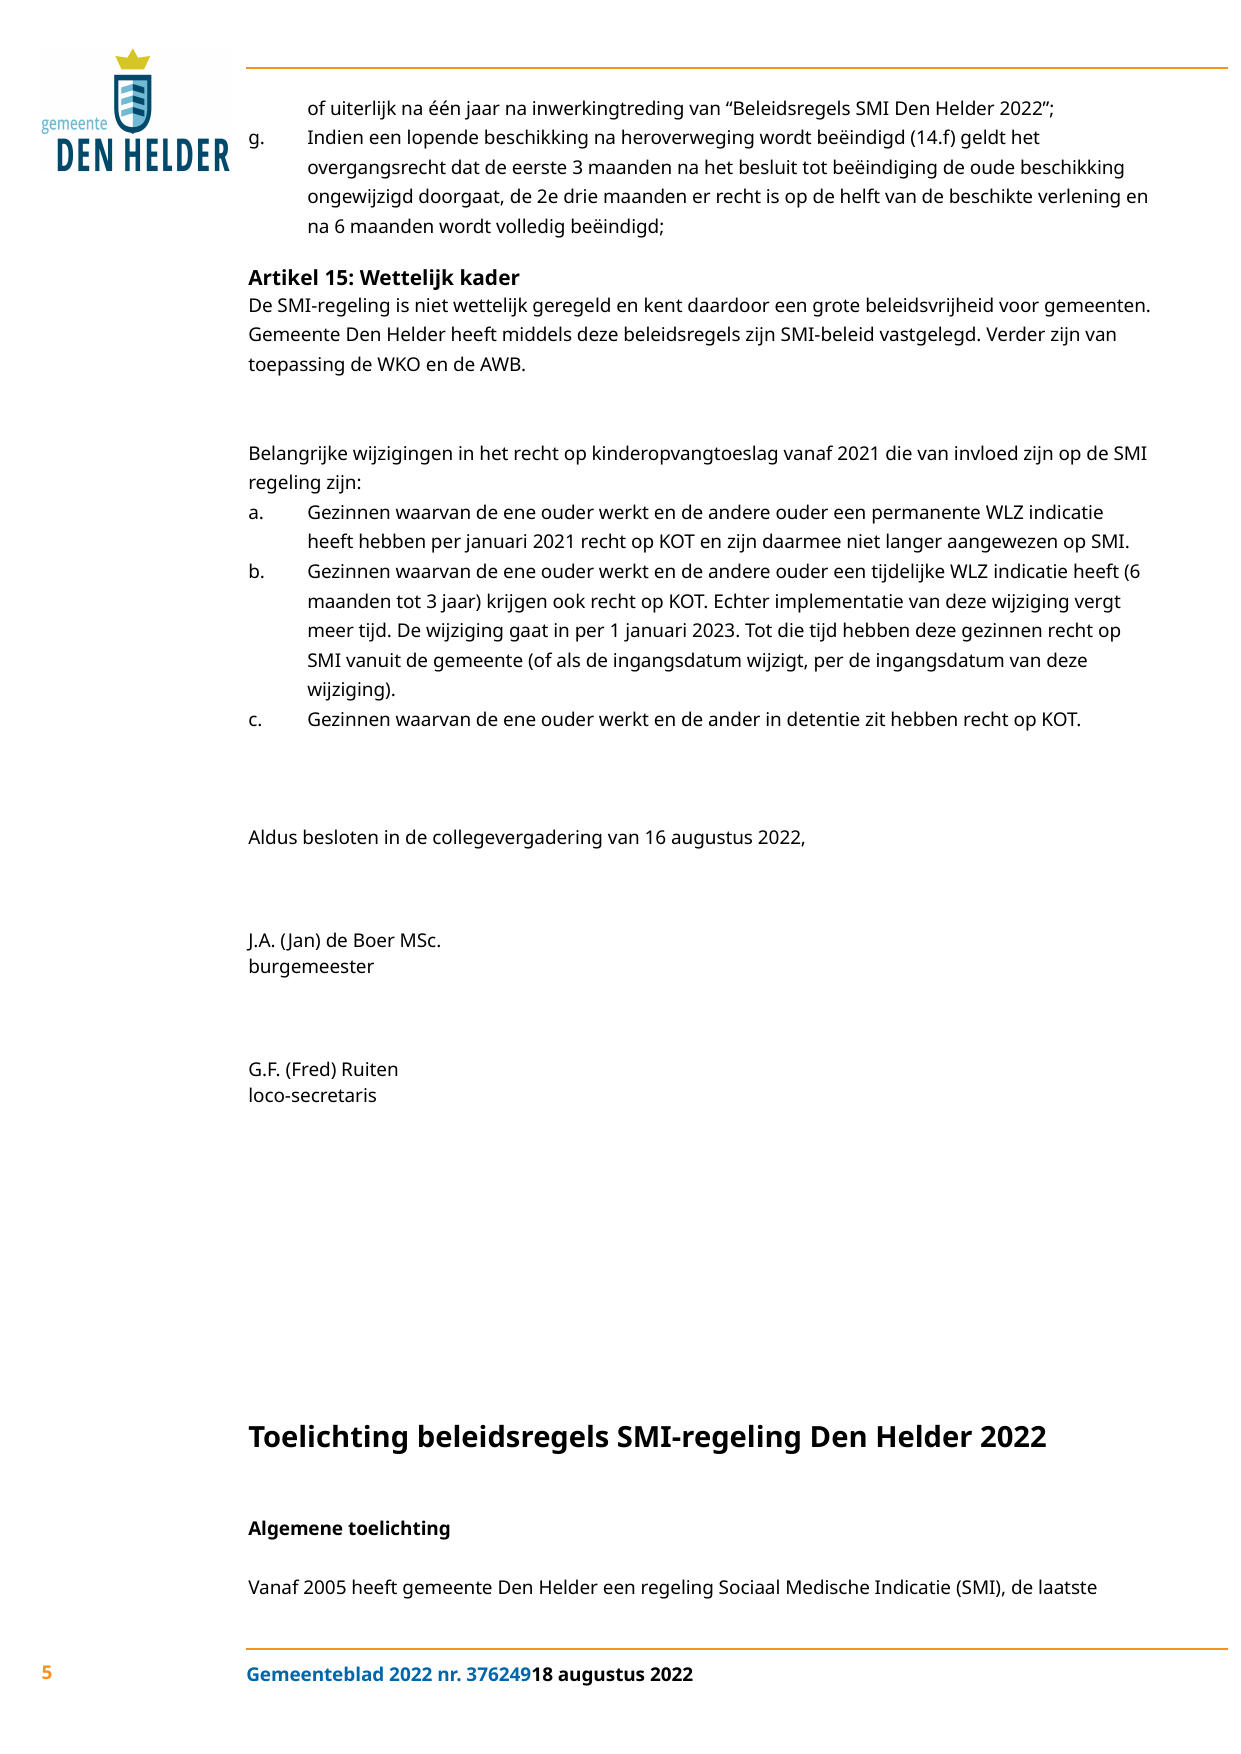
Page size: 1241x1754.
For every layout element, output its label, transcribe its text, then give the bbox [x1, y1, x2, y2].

picture [220, 160, 224, 172]
text burgemeester [248, 953, 1152, 979]
text Algemene toelichting [248, 1515, 1152, 1540]
picture [41, 47, 231, 172]
text Belangrijke wijzigingen in het recht op kinderopvangtoeslag vanaf 2021 die van invloed zijn op de SMI regeling zijn: [248, 440, 1152, 495]
list Gezinnen waarvan de ene ouder werkt en de andere ouder een tijdelijke WLZ indicatie heeft (6 maanden tot 3 jaar) krijgen ook recht op KOT. Echter implementatie van deze wijziging vergt meer tijd. De wijziging gaat in per 1 januari 2023. Tot die tijd hebben deze gezinnen recht op SMI vanuit de gemeente (of als de ingangsdatum wijzigt, per de ingangsdatum van deze wijziging). [248, 558, 1152, 702]
text Toelichting beleidsregels SMI-regeling Den Helder 2022 [248, 1416, 1152, 1456]
text De SMI-regeling is niet wettelijk geregeld en kent daardoor een grote beleidsvrijheid voor gemeenten. Gemeente Den Helder heeft middels deze beleidsregels zijn SMI-beleid vastgelegd. Verder zijn van toepassing de WKO en de AWB. [248, 292, 1152, 377]
text Aldus besloten in de collegevergadering van 16 augustus 2022, [248, 824, 1152, 850]
list Gezinnen waarvan de ene ouder werkt en de ander in detentie zit hebben recht op KOT. [248, 706, 1152, 732]
list Gezinnen waarvan de ene ouder werkt en de andere ouder een permanente WLZ indicatie heeft hebben per januari 2021 recht op KOT en zijn daarmee niet langer aangewezen op SMI. [248, 499, 1152, 554]
text J.A. (Jan) de Boer MSc. [248, 927, 1152, 953]
text G.F. (Fred) Ruiten [248, 1056, 1152, 1082]
text loco-secretaris [248, 1082, 1152, 1107]
list Indien een lopende beschikking na heroverweging wordt beëindigd (14.f) geldt het overgangsrecht dat de eerste 3 maanden na het besluit tot beëindiging de oude beschikking ongewijzigd doorgaat, de 2e drie maanden er recht is op de helft van de beschikte verlening en na 6 maanden wordt volledig beëindigd; [248, 124, 1152, 239]
picture [130, 157, 135, 172]
picture [63, 144, 68, 165]
picture [100, 154, 106, 172]
text Vanaf 2005 heeft gemeente Den Helder een regeling Sociaal Medische Indicatie (SMI), de laatste [248, 1574, 1152, 1599]
picture [182, 144, 187, 165]
text Artikel 15: Wettelijk kader [248, 263, 1152, 292]
list of uiterlijk na één jaar na inwerkingtreding van “Beleidsregels SMI Den Helder 2022”; [248, 95, 1152, 121]
